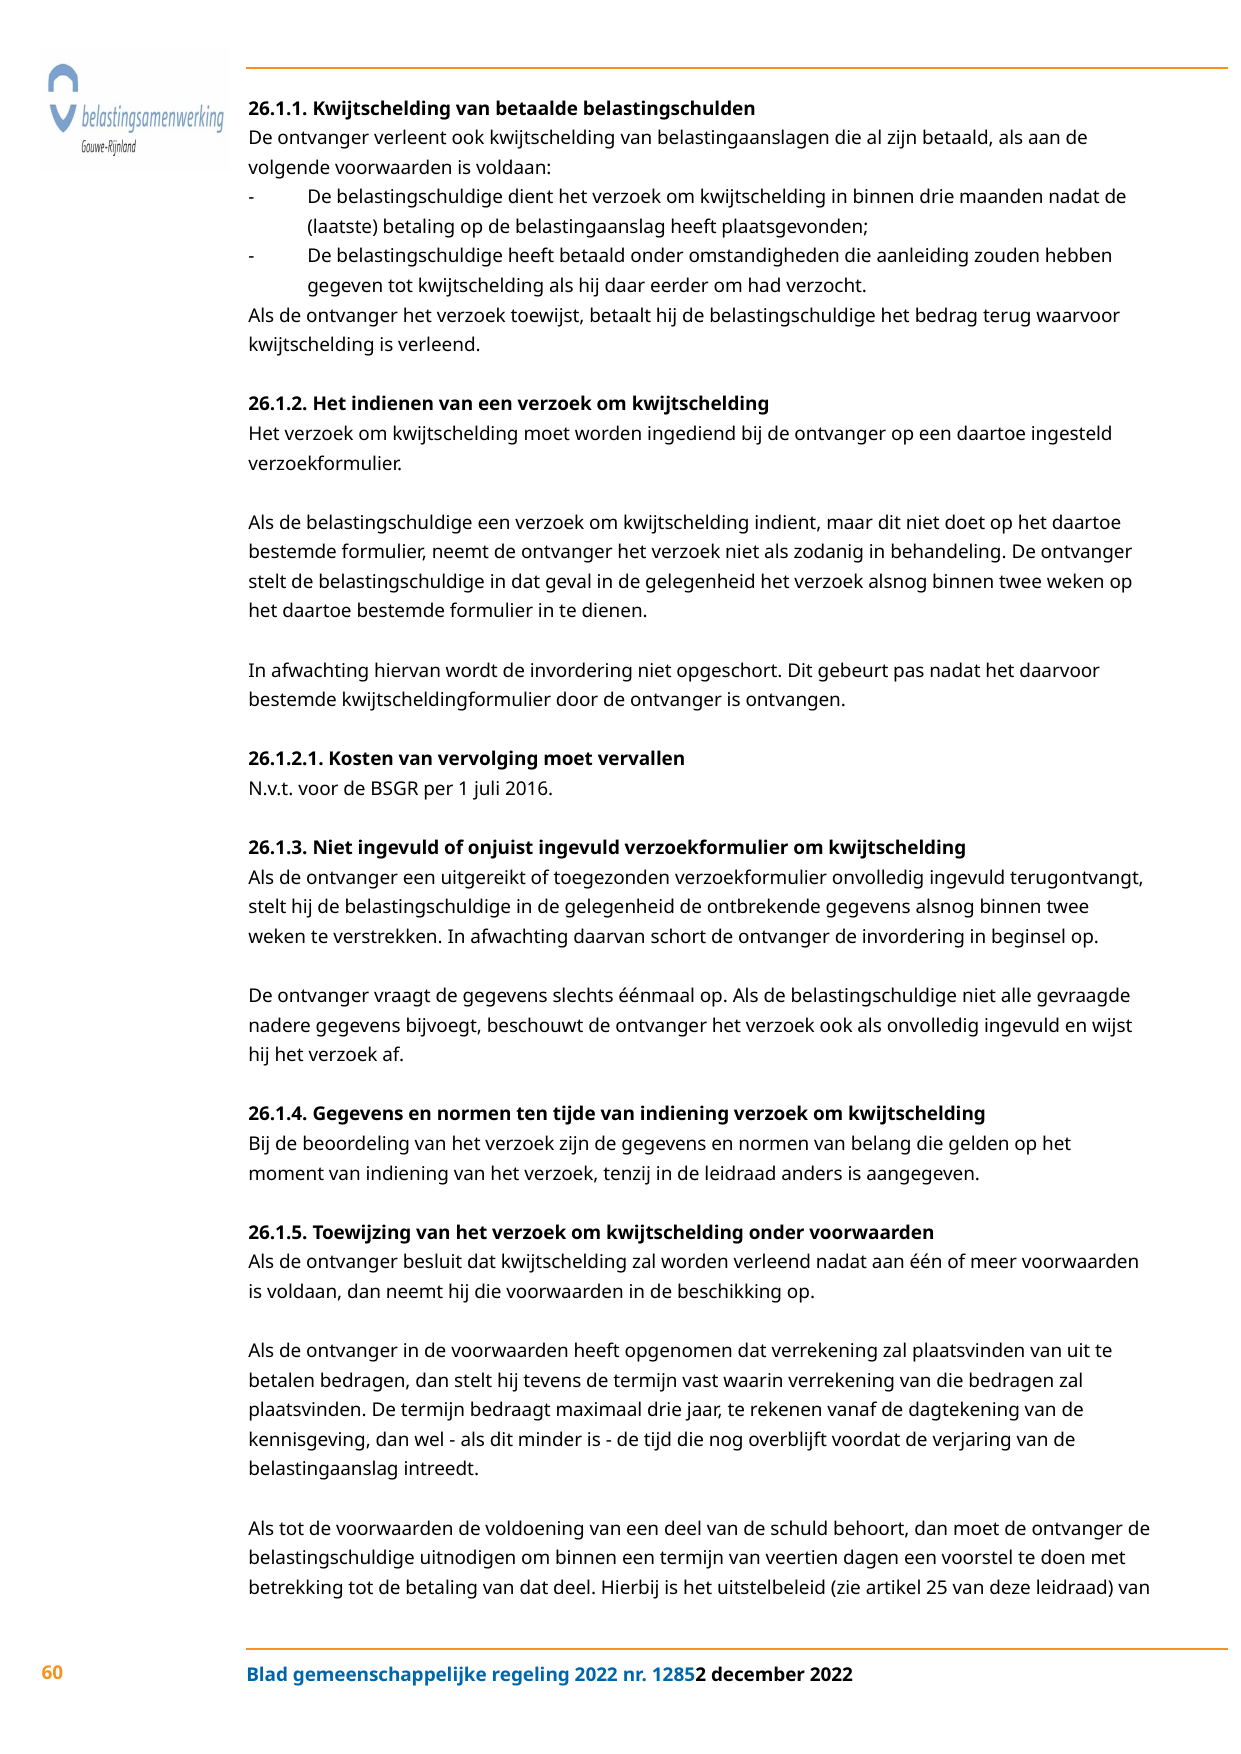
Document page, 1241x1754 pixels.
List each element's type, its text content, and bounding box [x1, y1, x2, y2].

text 26.1.3. Niet ingevuld of onjuist ingevuld verzoekformulier om kwijtschelding [248, 834, 1152, 860]
text Als de belastingschuldige een verzoek om kwijtschelding indient, maar dit niet doet op het daartoe bestemde formulier, neemt de ontvanger het verzoek niet als zodanig in behandeling. De ontvanger stelt de belastingschuldige in dat geval in de gelegenheid het verzoek alsnog binnen twee weken op het daartoe bestemde formulier in te dienen. [248, 509, 1152, 623]
list De belastingschuldige heeft betaald onder omstandigheden die aanleiding zouden hebben gegeven tot kwijtschelding als hij daar eerder om had verzocht. [248, 243, 1152, 298]
text De ontvanger vraagt de gegevens slechts éénmaal op. Als de belastingschuldige niet alle gevraagde nadere gegevens bijvoegt, beschouwt de ontvanger het verzoek ook als onvolledig ingevuld en wijst hij het verzoek af. [248, 982, 1152, 1067]
text 26.1.2.1. Kosten van vervolging moet vervallen [248, 746, 1152, 771]
text 26.1.2. Het indienen van een verzoek om kwijtschelding [248, 391, 1152, 416]
text Het verzoek om kwijtschelding moet worden ingediend bij de ontvanger op een daartoe ingesteld verzoekformulier. [248, 420, 1152, 476]
text Als de ontvanger het verzoek toewijst, betaalt hij de belastingschuldige het bedrag terug waarvoor kwijtschelding is verleend. [248, 302, 1152, 357]
text 26.1.1. Kwijtschelding van betaalde belastingschulden [248, 95, 1152, 121]
text N.v.t. voor de BSGR per 1 juli 2016. [248, 775, 1152, 801]
text Als tot de voorwaarden de voldoening van een deel van de schuld behoort, dan moet de ontvanger de belastingschuldige uitnodigen om binnen een termijn van veertien dagen een voorstel te doen met betrekking tot de betaling van dat deel. Hierbij is het uitstelbeleid (zie artikel 25 van deze leidraad) van [248, 1515, 1152, 1600]
text Als de ontvanger in de voorwaarden heeft opgenomen dat verrekening zal plaatsvinden van uit te betalen bedragen, dan stelt hij tevens de termijn vast waarin verrekening van die bedragen zal plaatsvinden. De termijn bedraagt maximaal drie jaar, te rekenen vanaf de dagtekening van de kennisgeving, dan wel - als dit minder is - de tijd die nog overblijft voordat de verjaring van de belastingaanslag intreedt. [248, 1337, 1152, 1481]
text Als de ontvanger een uitgereikt of toegezonden verzoekformulier onvolledig ingevuld terugontvangt, stelt hij de belastingschuldige in de gelegenheid de ontbrekende gegevens alsnog binnen twee weken te verstrekken. In afwachting daarvan schort de ontvanger de invordering in beginsel op. [248, 864, 1152, 949]
list De belastingschuldige dient het verzoek om kwijtschelding in binnen drie maanden nadat de (laatste) betaling op de belastingaanslag heeft plaatsgevonden; [248, 183, 1152, 239]
text 26.1.4. Gegevens en normen ten tijde van indiening verzoek om kwijtschelding [248, 1101, 1152, 1126]
text De ontvanger verleent ook kwijtschelding van belastingaanslagen die al zijn betaald, als aan de volgende voorwaarden is voldaan: [248, 124, 1152, 180]
text 26.1.5. Toewijzing van het verzoek om kwijtschelding onder voorwaarden [248, 1219, 1152, 1245]
text Bij de beoordeling van het verzoek zijn de gegevens en normen van belang die gelden op het moment van indiening van het verzoek, tenzij in de leidraad anders is aangegeven. [248, 1130, 1152, 1186]
text In afwachting hiervan wordt de invordering niet opgeschort. Dit gebeurt pas nadat het daarvoor bestemde kwijtscheldingformulier door de ontvanger is ontvangen. [248, 657, 1152, 712]
picture [41, 47, 231, 172]
text Als de ontvanger besluit dat kwijtschelding zal worden verleend nadat aan één of meer voorwaarden is voldaan, dan neemt hij die voorwaarden in de beschikking op. [248, 1248, 1152, 1304]
